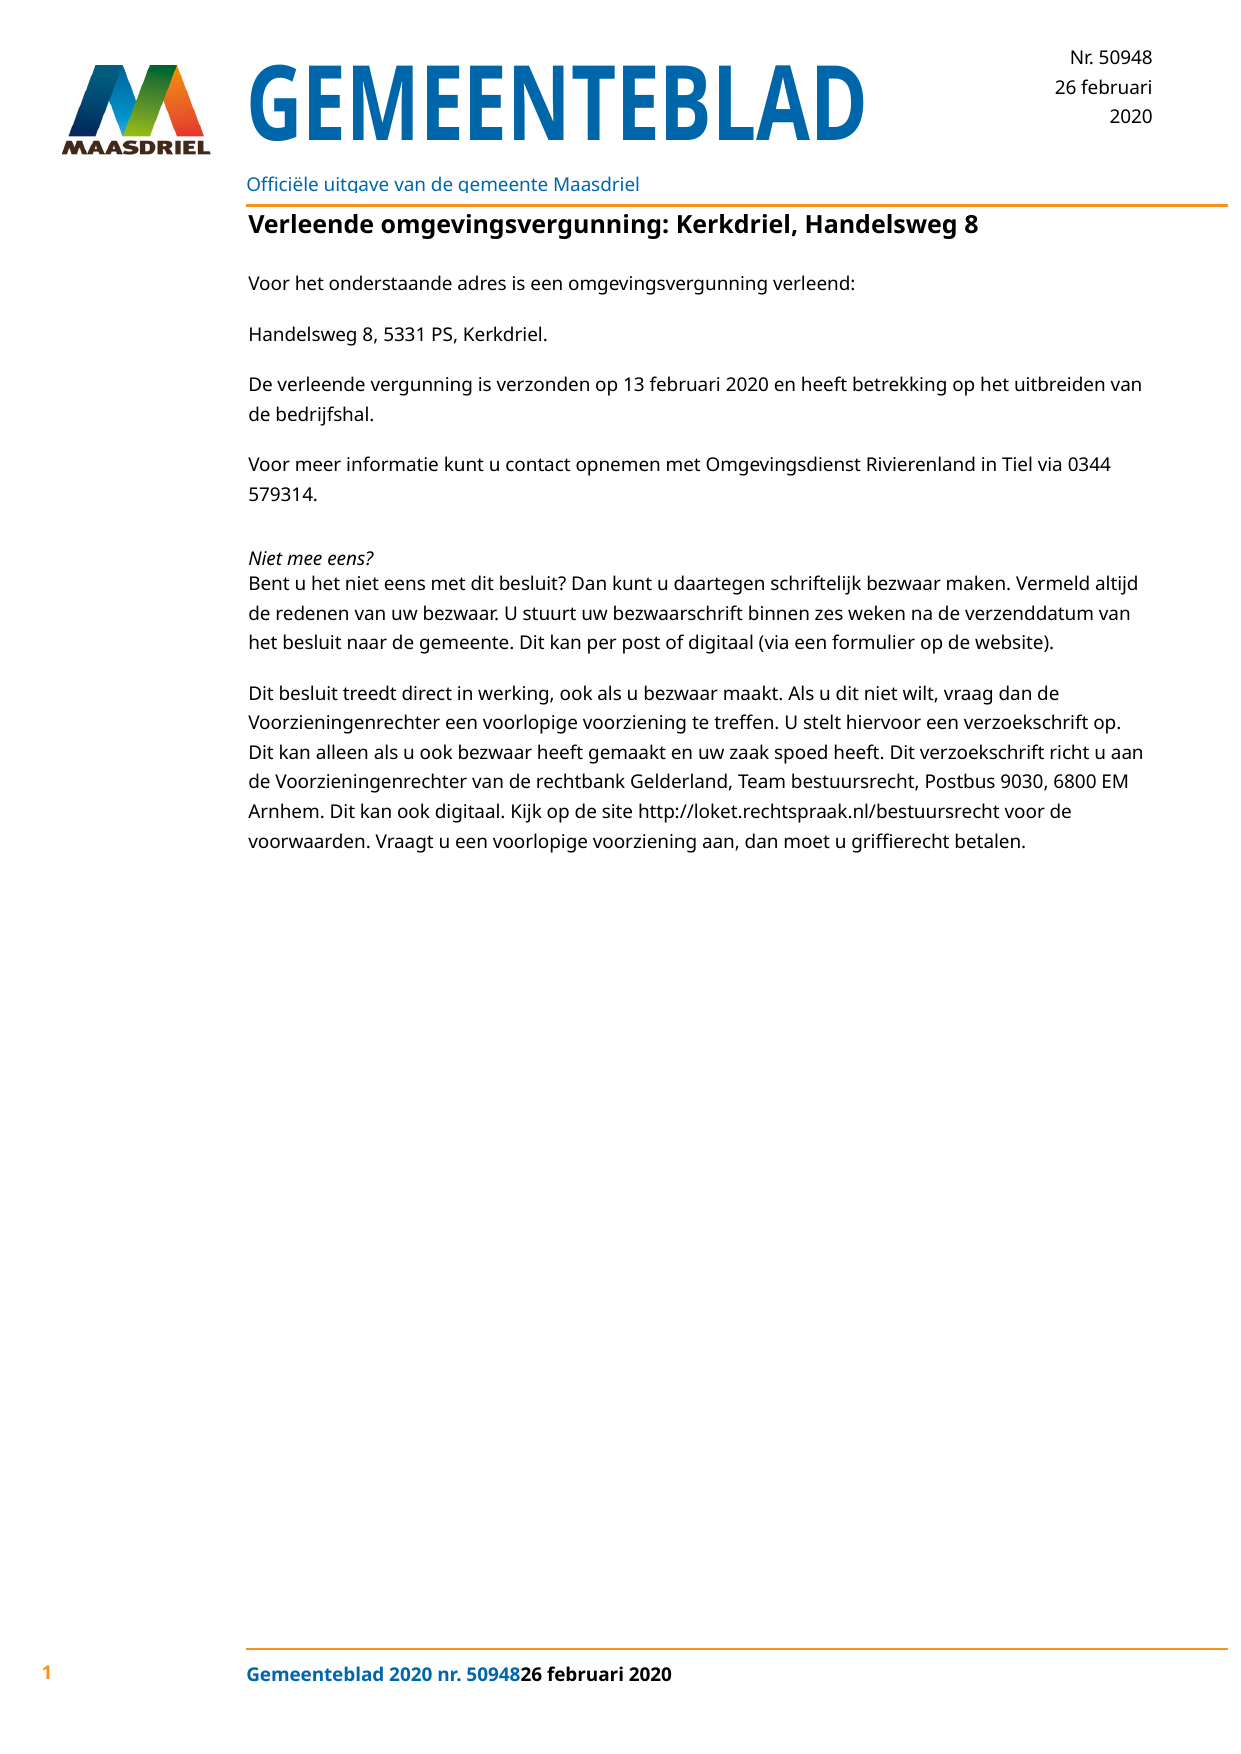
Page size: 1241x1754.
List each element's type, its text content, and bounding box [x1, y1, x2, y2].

text Handelsweg 8, 5331 PS, Kerkdriel. [248, 321, 1152, 346]
text Verleende omgevingsvergunning: Kerkdriel, Handelsweg 8 [248, 207, 1152, 241]
text Bent u het niet eens met dit besluit? Dan kunt u daartegen schriftelijk bezwaar maken. Vermeld altijd de redenen van uw bezwaar. U stuurt uw bezwaarschrift binnen zes weken na de verzenddatum van het besluit naar de gemeente. Dit kan per post of digitaal (via een formulier op de website). [248, 570, 1152, 655]
picture [41, 47, 231, 172]
text Niet mee eens? [248, 545, 1152, 570]
text Dit besluit treedt direct in werking, ook als u bezwaar maakt. Als u dit niet wilt, vraag dan de Voorzieningenrechter een voorlopige voorziening te treffen. U stelt hiervoor een verzoekschrift op. Dit kan alleen als u ook bezwaar heeft gemaakt en uw zaak spoed heeft. Dit verzoekschrift richt u aan de Voorzieningenrechter van de rechtbank Gelderland, Team bestuursrecht, Postbus 9030, 6800 EM Arnhem. Dit kan ook digitaal. Kijk op de site http://loket.rechtspraak.nl/bestuursrecht voor de voorwaarden. Vraagt u een voorlopige voorziening aan, dan moet u griffierecht betalen. [248, 680, 1152, 854]
text Voor meer informatie kunt u contact opnemen met Omgevingsdienst Rivierenland in Tiel via 0344 579314. [248, 451, 1152, 506]
text Voor het onderstaande adres is een omgevingsvergunning verleend: [248, 270, 1152, 296]
text De verleende vergunning is verzonden op 13 februari 2020 en heeft betrekking op het uitbreiden van de bedrijfshal. [248, 371, 1152, 426]
